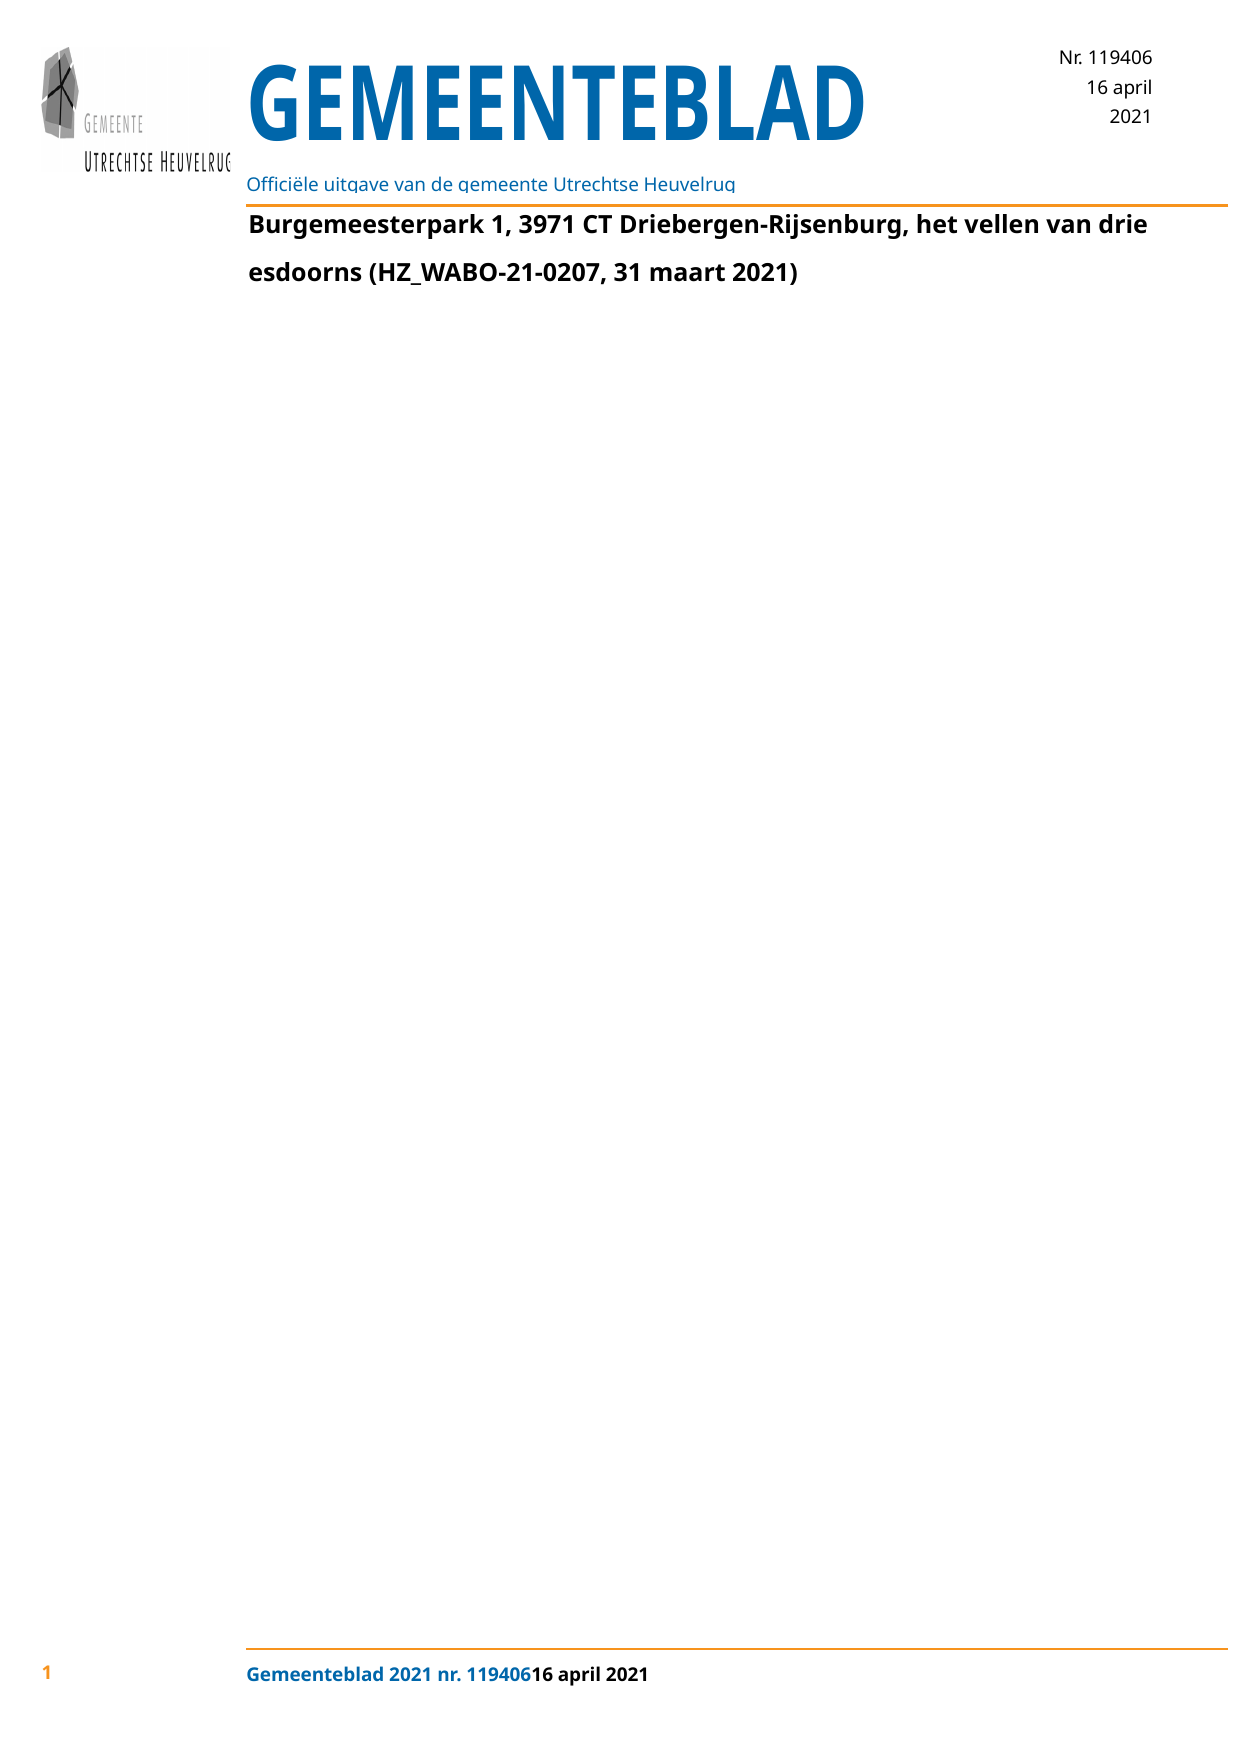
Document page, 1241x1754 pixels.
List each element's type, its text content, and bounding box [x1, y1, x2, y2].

picture [41, 47, 231, 172]
text Burgemeesterpark 1, 3971 CT Driebergen-Rijsenburg, het vellen van drie esdoorns (HZ_WABO-21-0207, 31 maart 2021) [248, 207, 1152, 288]
